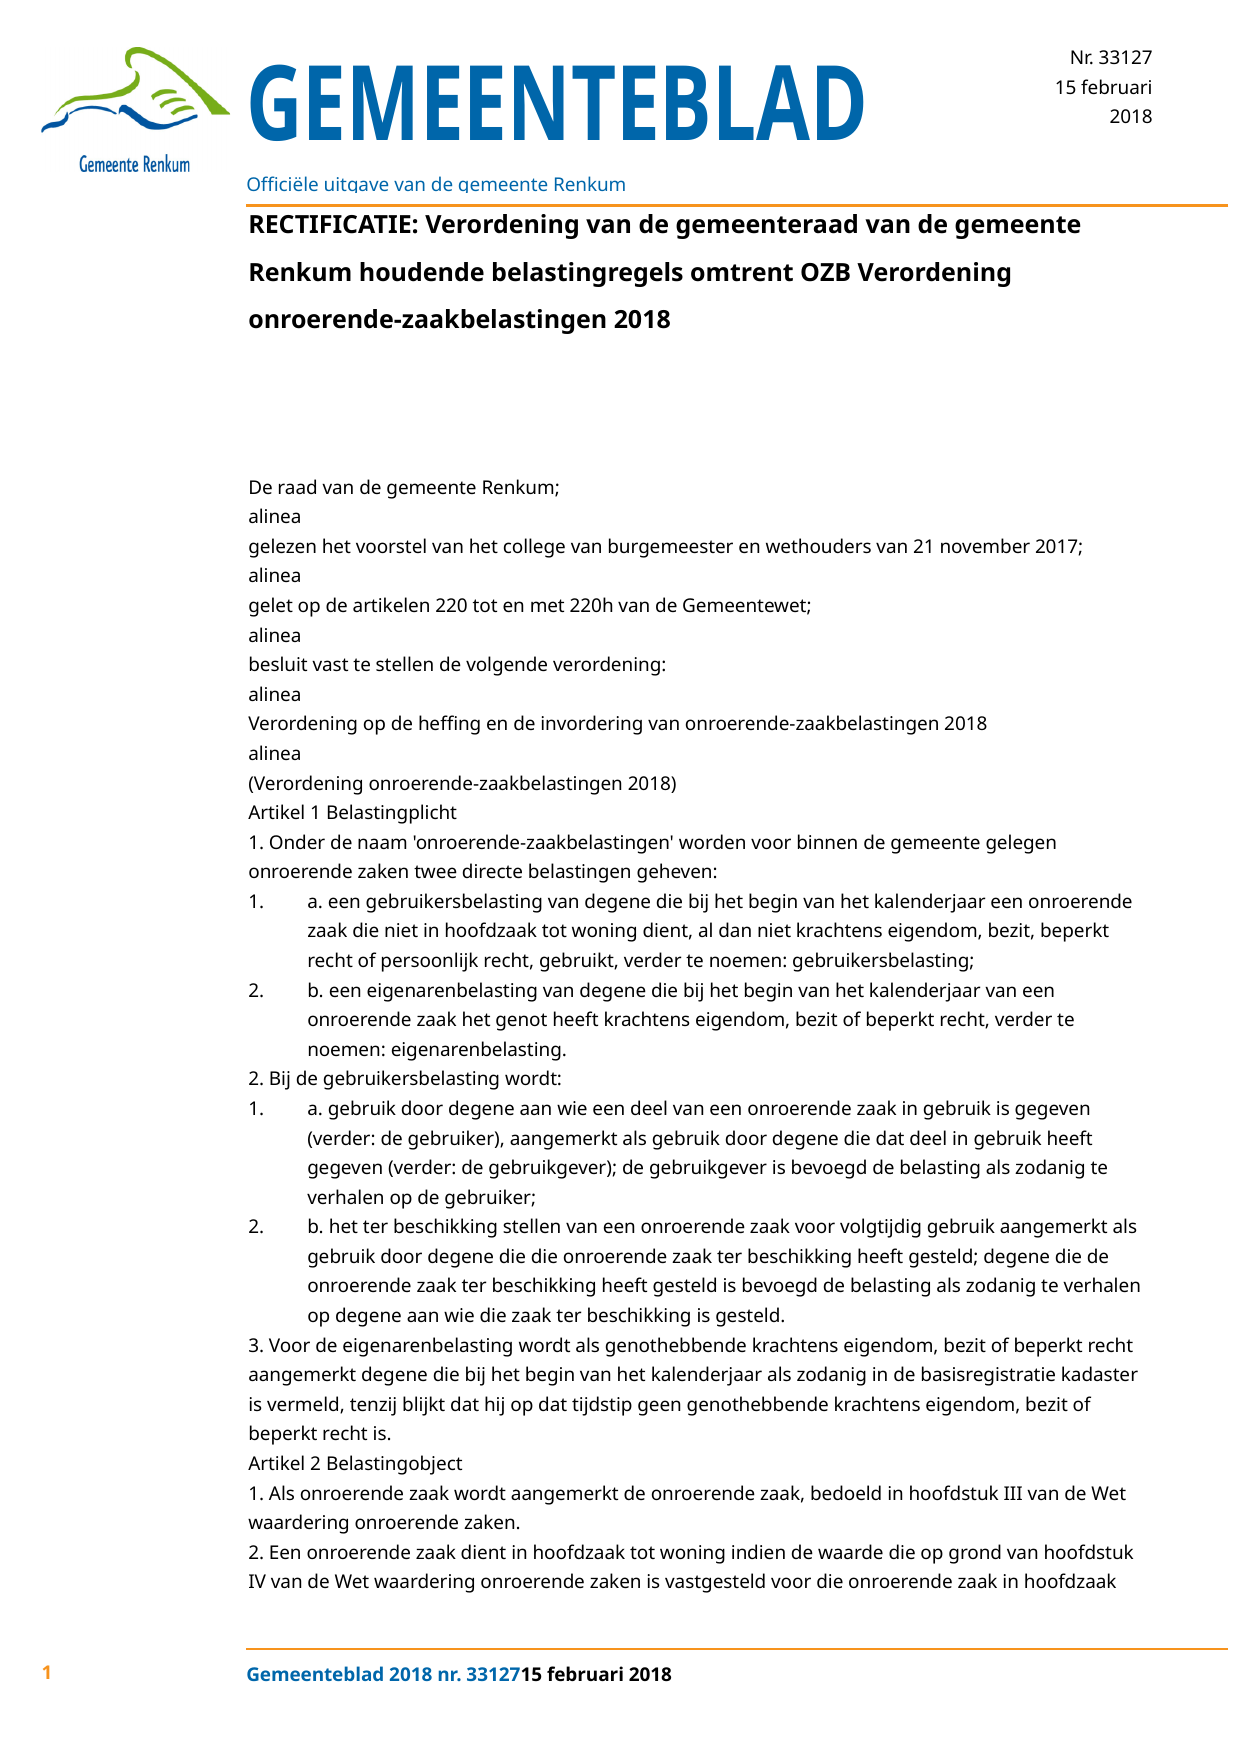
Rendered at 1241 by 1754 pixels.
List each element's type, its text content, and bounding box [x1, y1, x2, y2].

text 2. Bij de gebruikersbelasting wordt: [248, 1066, 1152, 1091]
text RECTIFICATIE: Verordening van de gemeenteraad van de gemeente Renkum houdende belastingregels omtrent OZB Verordening onroerende-zaakbelastingen 2018 [248, 207, 1152, 336]
text alinea­ [248, 563, 1152, 588]
list b. een eigenarenbelasting van degene die bij het begin van het kalenderjaar van een onroerende zaak het genot heeft krachtens eigendom, bezit of beperkt recht, verder te noemen: eigenarenbelasting. [248, 977, 1152, 1062]
text 3. Voor de eigenarenbelasting wordt als genothebbende krachtens eigendom, bezit of beperkt recht aangemerkt degene die bij het begin van het kalenderjaar als zodanig in de basisregistratie kadaster is vermeld, tenzij blijkt dat hij op dat tijdstip geen genothebbende krachtens eigendom, bezit of beperkt recht is. [248, 1332, 1152, 1446]
text Verordening op de heffing en de invordering van onroerende-zaakbelastingen 2018 [248, 711, 1152, 736]
text gelezen het voorstel van het college van burgemeester en wethouders van 21 november 2017; [248, 533, 1152, 559]
list a. gebruik door degene aan wie een deel van een onroerende zaak in gebruik is gegeven (verder: de gebruiker), aangemerkt als gebruik door degene die dat deel in gebruik heeft gegeven (verder: de gebruikgever); de gebruikgever is bevoegd de belasting als zodanig te verhalen op de gebruiker; [248, 1095, 1152, 1210]
list a. een gebruikersbelasting van degene die bij het begin van het kalenderjaar een onroerende zaak die niet in hoofdzaak tot woning dient, al dan niet krachtens eigendom, bezit, beperkt recht of persoonlijk recht, gebruikt, verder te noemen: gebruikersbelasting; [248, 888, 1152, 973]
text (Verordening onroerende-zaakbelastingen 2018) [248, 770, 1152, 796]
text 2. Een onroerende zaak dient in hoofdzaak tot woning indien de waarde die op grond van hoofdstuk IV van de Wet waardering onroerende zaken is vastgesteld voor die onroerende zaak in hoofdzaak [248, 1539, 1152, 1594]
text Artikel 2 Belastingobject [248, 1450, 1152, 1476]
text alinea­ [248, 681, 1152, 707]
text 1. Onder de naam 'onroerende-zaakbelastingen' worden voor binnen de gemeente gelegen onroerende zaken twee directe belastingen geheven: [248, 829, 1152, 884]
list b. het ter beschikking stellen van een onroerende zaak voor volgtijdig gebruik aangemerkt als gebruik door degene die die onroerende zaak ter beschikking heeft gesteld; degene die de onroerende zaak ter beschikking heeft gesteld is bevoegd de belasting als zodanig te verhalen op degene aan wie die zaak ter beschikking is gesteld. [248, 1213, 1152, 1328]
text alinea­ [248, 622, 1152, 648]
text alinea­ [248, 503, 1152, 529]
picture [41, 47, 231, 172]
text 1. Als onroerende zaak wordt aangemerkt de onroerende zaak, bedoeld in hoofdstuk III van de Wet waardering onroerende zaken. [248, 1480, 1152, 1535]
text alinea­ [248, 740, 1152, 766]
text besluit vast te stellen de volgende verordening: [248, 651, 1152, 677]
text gelet op de artikelen 220 tot en met 220h van de Gemeentewet; [248, 592, 1152, 618]
text De raad van de gemeente Renkum; [248, 474, 1152, 500]
text Artikel 1 Belastingplicht [248, 799, 1152, 825]
